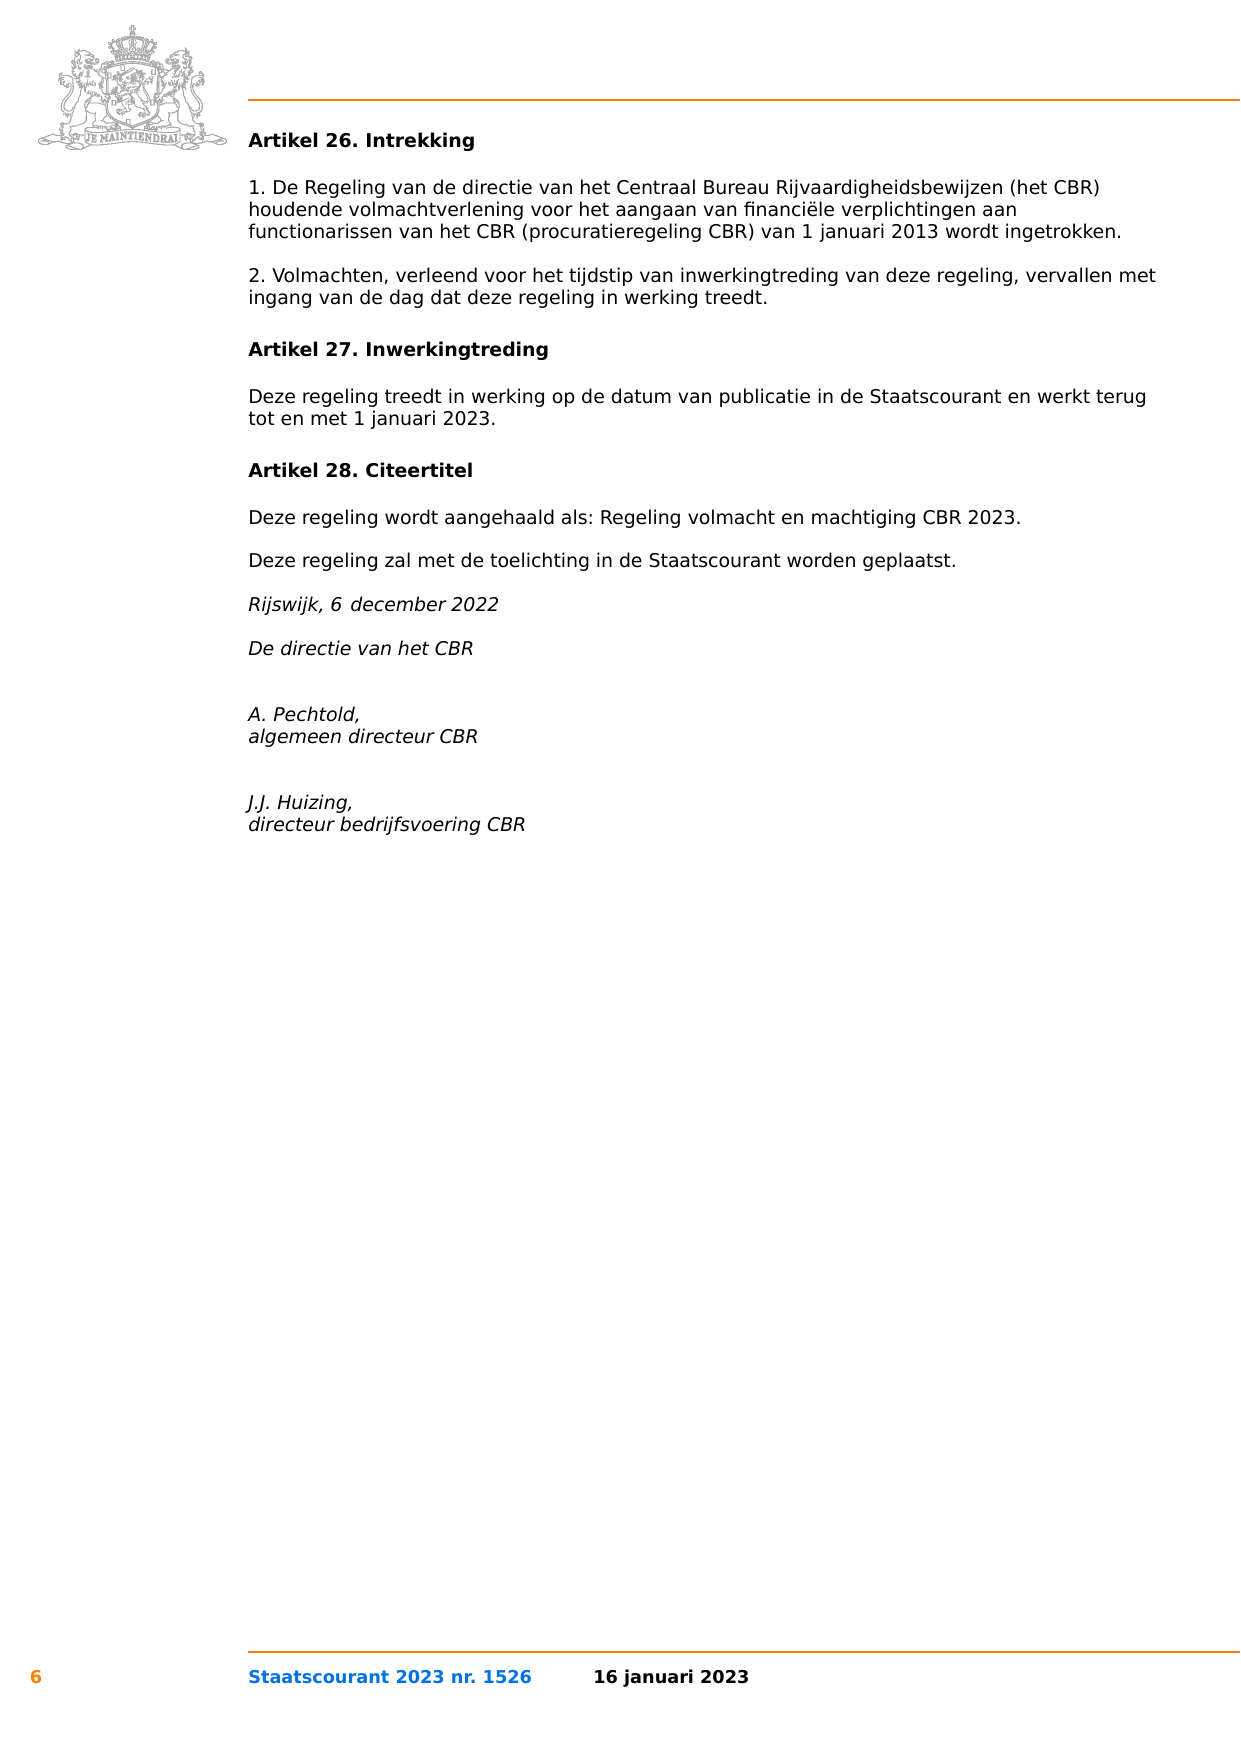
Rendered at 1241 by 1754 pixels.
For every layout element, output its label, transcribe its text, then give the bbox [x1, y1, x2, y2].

text J.J. Huizing, directeur bedrijfsvoering CBR [248, 770, 1163, 836]
text Rijswijk, 6 december 2022 [248, 594, 1163, 616]
text A. Pechtold, algemeen directeur CBR [248, 682, 1163, 748]
text 1. De Regeling van de directie van het Centraal Bureau Rijvaardigheidsbewijzen (het CBR) houdende volmachtverlening voor het aangaan van financiële verplichtingen aan functionarissen van het CBR (procuratieregeling CBR) van 1 januari 2013 wordt ingetrokken. [248, 177, 1163, 243]
subtitle Artikel 27. Inwerkingtreding [248, 339, 1163, 361]
text Deze regeling zal met de toelichting in de Staatscourant worden geplaatst. [248, 550, 1163, 572]
text Deze regeling treedt in werking op de datum van publicatie in de Staatscourant en werkt terug tot en met 1 januari 2023. [248, 386, 1163, 429]
subtitle Artikel 28. Citeertitel [248, 459, 1163, 482]
text 2. Volmachten, verleend voor het tijdstip van inwerkingtreding van deze regeling, vervallen met ingang van de dag dat deze regeling in werking treedt. [248, 265, 1163, 309]
text De directie van het CBR [248, 638, 1163, 660]
picture [38, 25, 227, 150]
text Deze regeling wordt aangehaald als: Regeling volmacht en machtiging CBR 2023. [248, 507, 1163, 528]
subtitle Artikel 26. Intrekking [248, 130, 1163, 152]
